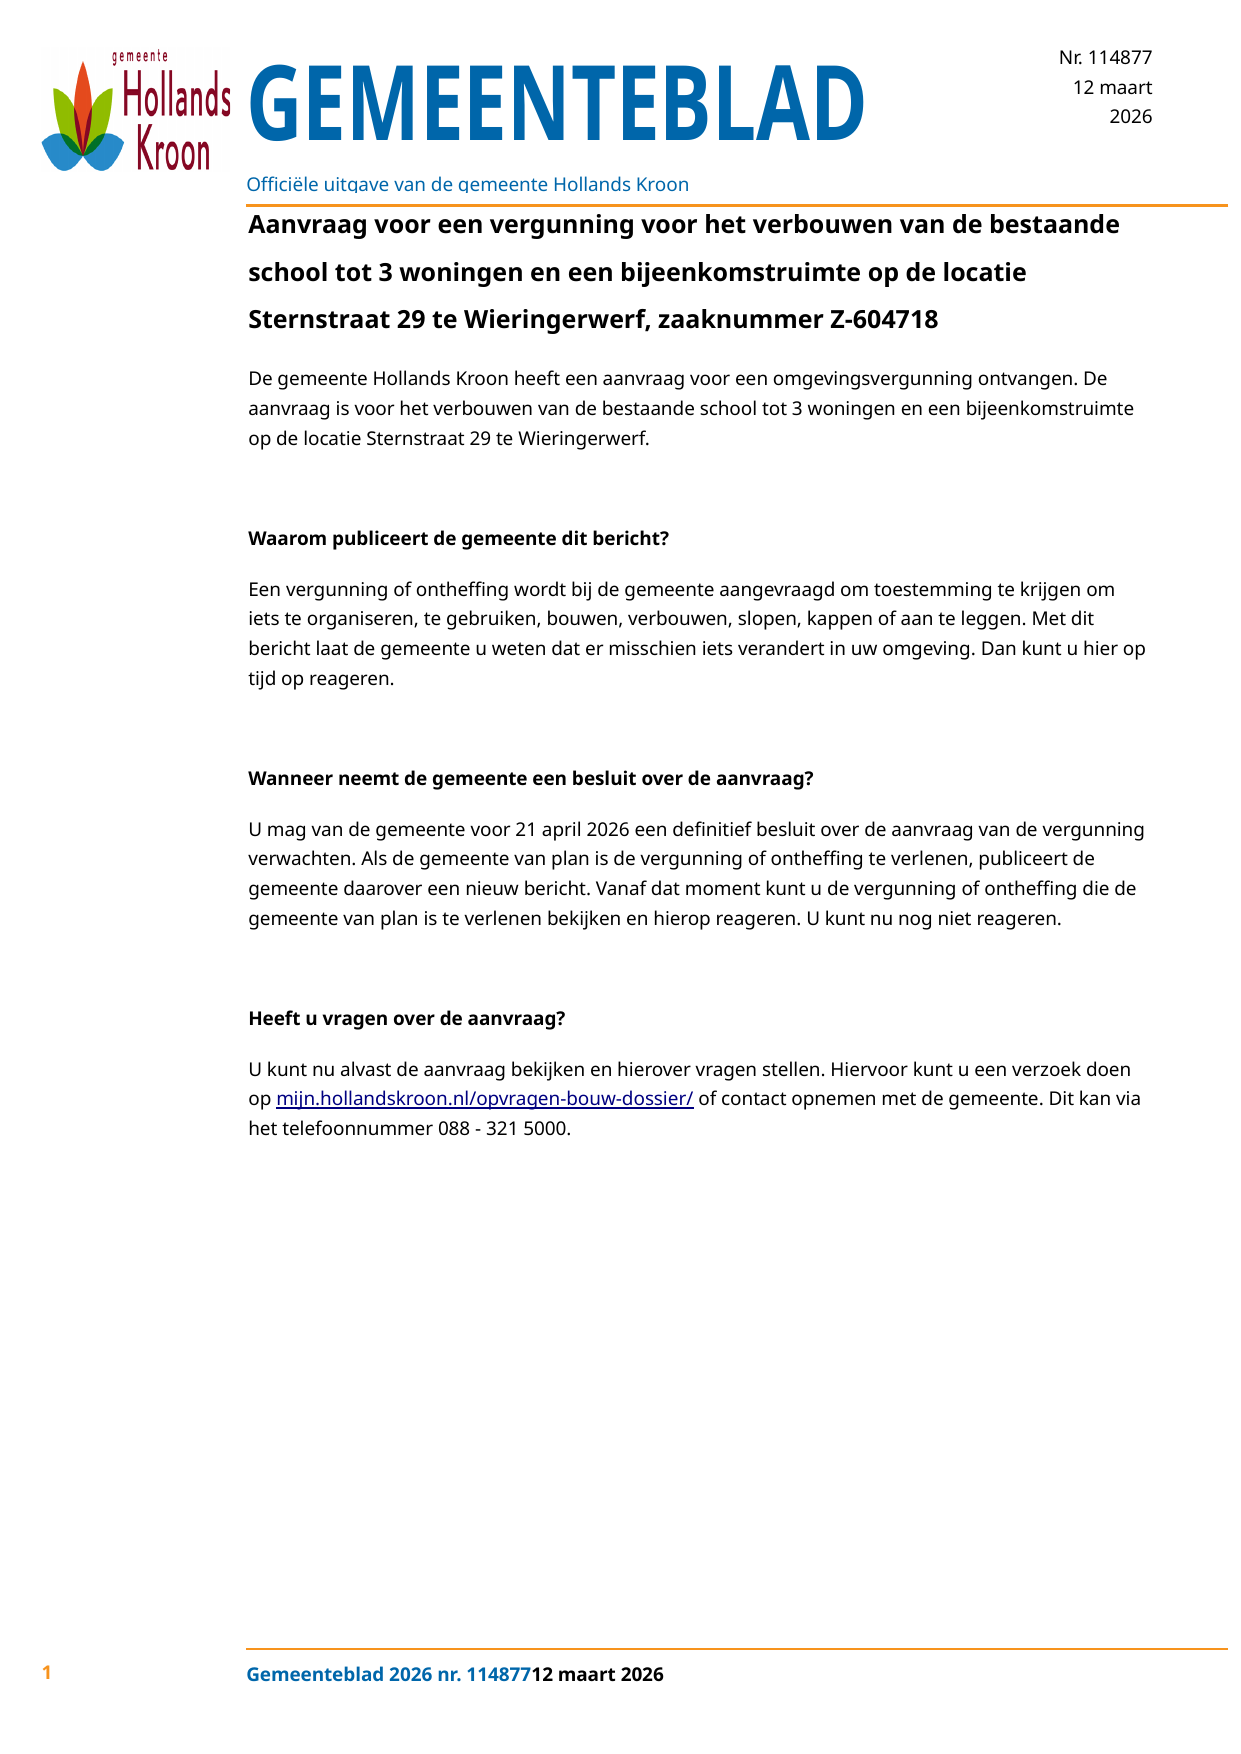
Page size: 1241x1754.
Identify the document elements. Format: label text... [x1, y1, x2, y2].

text U mag van de gemeente voor 21 april 2026 een definitief besluit over de aanvraag van de vergunning verwachten. Als de gemeente van plan is de vergunning of ontheffing te verlenen, publiceert de gemeente daarover een nieuw bericht. Vanaf dat moment kunt u de vergunning of ontheffing die de gemeente van plan is te verlenen bekijken en hierop reageren. U kunt nu nog niet reageren. [248, 816, 1152, 930]
text De gemeente Hollands Kroon heeft een aanvraag voor een omgevingsvergunning ontvangen. De aanvraag is voor het verbouwen van de bestaande school tot 3 woningen en een bijeenkomstruimte op de locatie Sternstraat 29 te Wieringerwerf. [248, 366, 1152, 450]
text Aanvraag voor een vergunning voor het verbouwen van de bestaande school tot 3 woningen en een bijeenkomstruimte op de locatie Sternstraat 29 te Wieringerwerf, zaaknummer Z-604718 [248, 207, 1152, 336]
text Wanneer neemt de gemeente een besluit over de aanvraag? [248, 766, 1152, 791]
text U kunt nu alvast de aanvraag bekijken en hierover vragen stellen. Hiervoor kunt u een verzoek doen op mijn.hollandskroon.nl/opvragen-bouw-dossier/ of contact opnemen met de gemeente. Dit kan via het telefoonnummer 088 - 321 5000. [248, 1056, 1152, 1141]
text Heeft u vragen over de aanvraag? [248, 1006, 1152, 1031]
picture [41, 47, 231, 172]
text Waarom publiceert de gemeente dit bericht? [248, 526, 1152, 551]
text Een vergunning of ontheffing wordt bij de gemeente aangevraagd om toestemming te krijgen om iets te organiseren, te gebruiken, bouwen, verbouwen, slopen, kappen of aan te leggen. Met dit bericht laat de gemeente u weten dat er misschien iets verandert in uw omgeving. Dan kunt u hier op tijd op reageren. [248, 576, 1152, 690]
